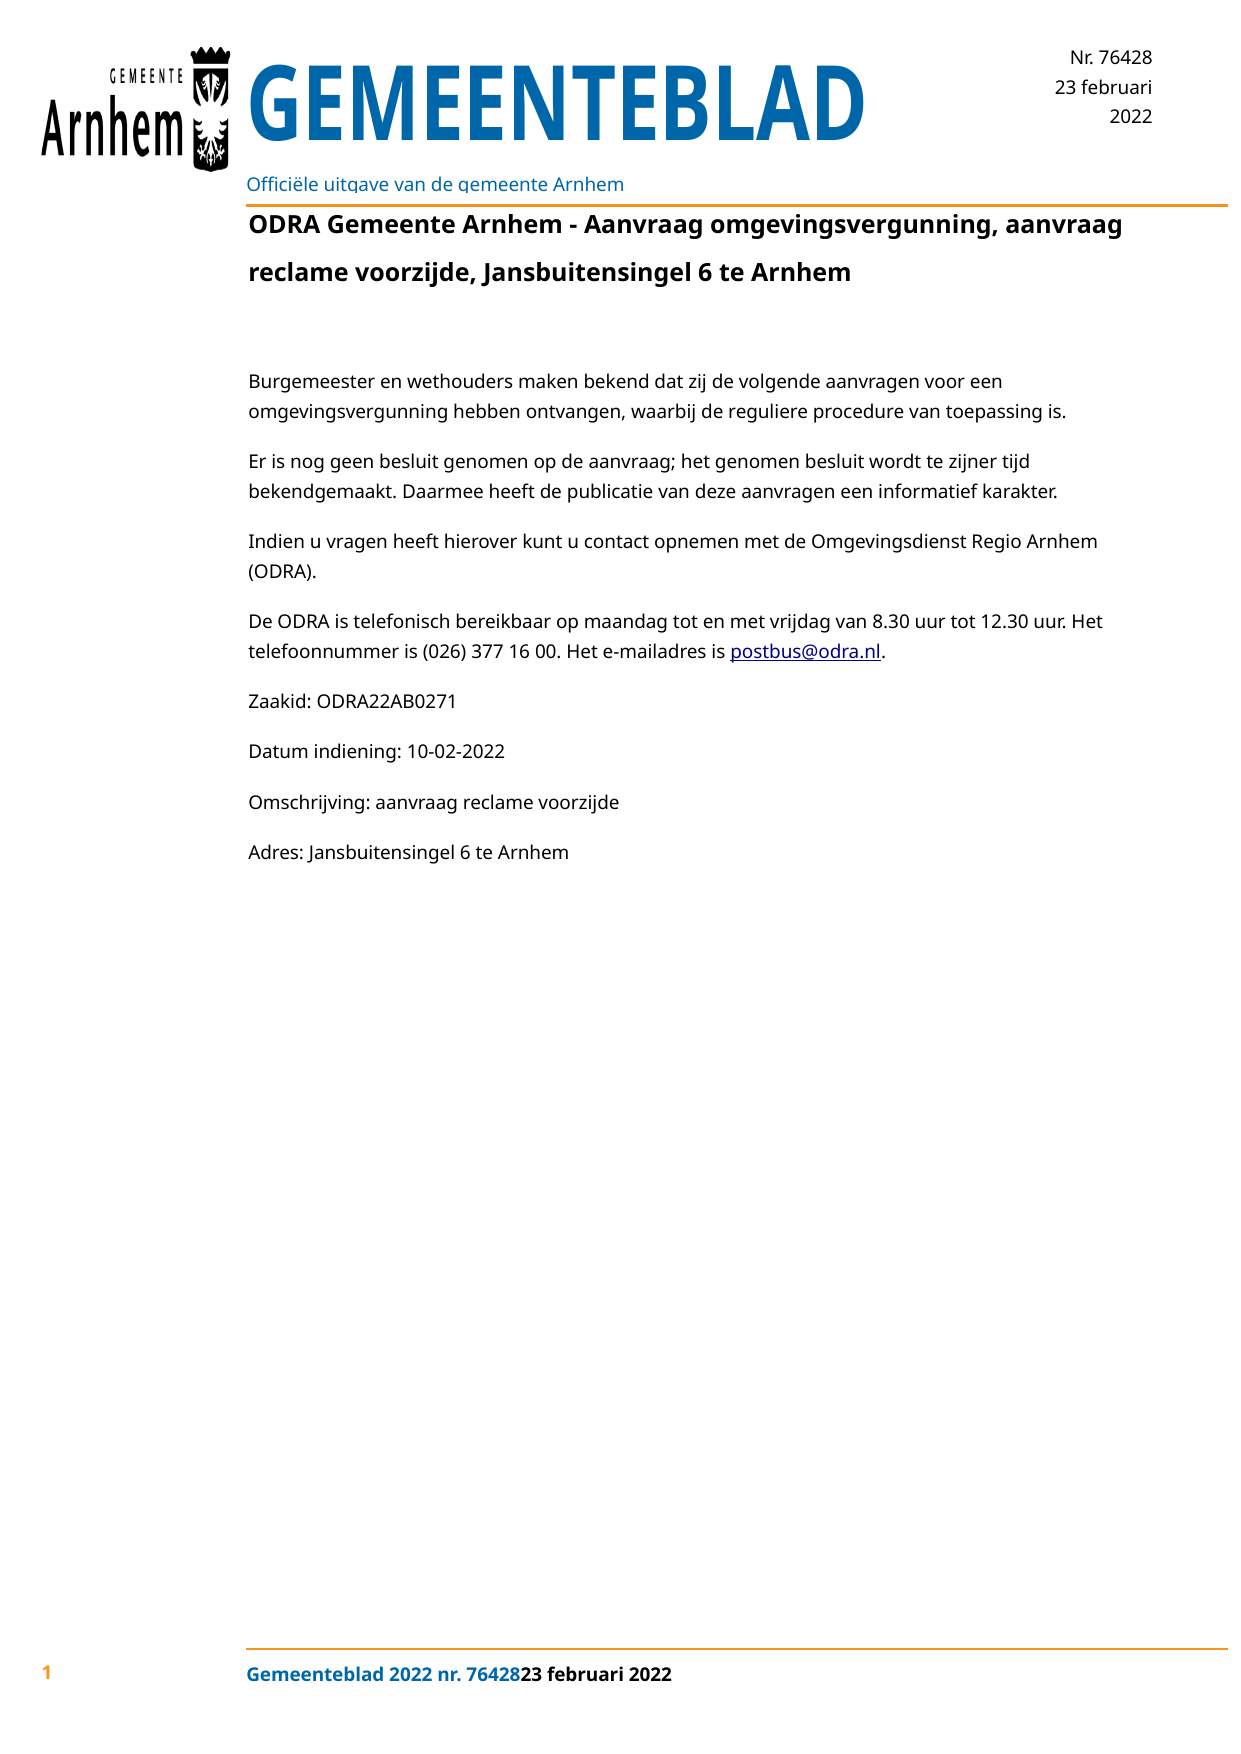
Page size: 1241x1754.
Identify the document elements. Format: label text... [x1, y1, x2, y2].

picture [41, 47, 231, 172]
text Omschrijving: aanvraag reclame voorzijde [248, 789, 1152, 815]
text Adres: Jansbuitensingel 6 te Arnhem [248, 839, 1152, 865]
text Datum indiening: 10-02-2022 [248, 739, 1152, 764]
text Er is nog geen besluit genomen op de aanvraag; het genomen besluit wordt te zijner tijd bekendgemaakt. Daarmee heeft de publicatie van deze aanvragen een informatief karakter. [248, 448, 1152, 504]
text Zaakid: ODRA22AB0271 [248, 688, 1152, 714]
text Indien u vragen heeft hierover kunt u contact opnemen met de Omgevingsdienst Regio Arnhem (ODRA). [248, 528, 1152, 584]
text De ODRA is telefonisch bereikbaar op maandag tot en met vrijdag van 8.30 uur tot 12.30 uur. Het telefoonnummer is (026) 377 16 00. Het e-mailadres is postbus@odra.nl. [248, 608, 1152, 664]
text Burgemeester en wethouders maken bekend dat zij de volgende aanvragen voor een omgevingsvergunning hebben ontvangen, waarbij de reguliere procedure van toepassing is. [248, 368, 1152, 424]
text ODRA Gemeente Arnhem - Aanvraag omgevingsvergunning, aanvraag reclame voorzijde, Jansbuitensingel 6 te Arnhem [248, 207, 1152, 288]
